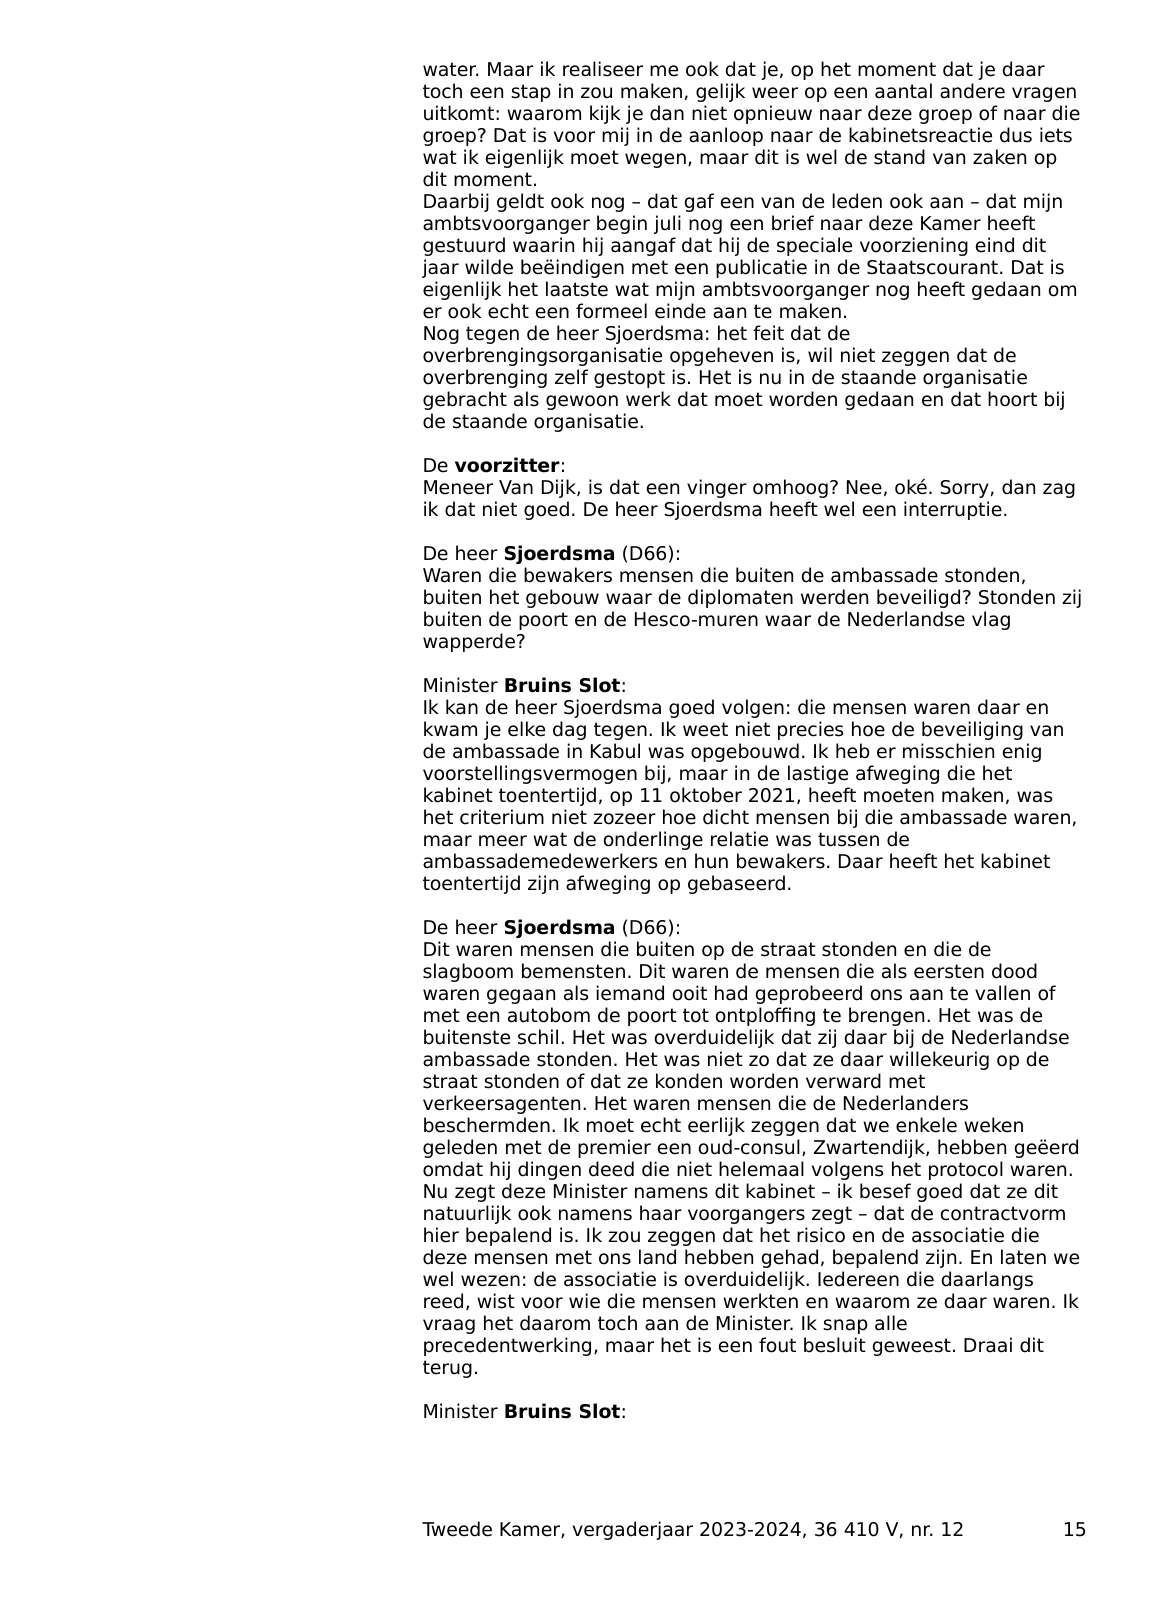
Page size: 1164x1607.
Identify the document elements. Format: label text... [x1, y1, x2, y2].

text Ik kan de heer Sjoerdsma goed volgen: die mensen waren daar en kwam je elke dag tegen. Ik weet niet precies hoe de beveiliging van de ambassade in Kabul was opgebouwd. Ik heb er misschien enig voorstellingsvermogen bij, maar in de lastige afweging die het kabinet toentertijd, op 11 oktober 2021, heeft moeten maken, was het criterium niet zozeer hoe dicht mensen bij die ambassade waren, maar meer wat de onderlinge relatie was tussen de ambassademedewerkers en hun bewakers. Daar heeft het kabinet toentertijd zijn afweging op gebaseerd. [422, 697, 1087, 895]
text Daarbij geldt ook nog – dat gaf een van de leden ook aan – dat mijn ambtsvoorganger begin juli nog een brief naar deze Kamer heeft gestuurd waarin hij aangaf dat hij de speciale voorziening eind dit jaar wilde beëindigen met een publicatie in de Staatscourant. Dat is eigenlijk het laatste wat mijn ambtsvoorganger nog heeft gedaan om er ook echt een formeel einde aan te maken. [422, 191, 1087, 323]
text Waren die bewakers mensen die buiten de ambassade stonden, buiten het gebouw waar de diplomaten werden beveiligd? Stonden zij buiten de poort en de Hesco-muren waar de Nederlandse vlag wapperde? [422, 565, 1087, 653]
text Dit waren mensen die buiten op de straat stonden en die de slagboom bemensten. Dit waren de mensen die als eersten dood waren gegaan als iemand ooit had geprobeerd ons aan te vallen of met een autobom de poort tot ontploffing te brengen. Het was de buitenste schil. Het was overduidelijk dat zij daar bij de Nederlandse ambassade stonden. Het was niet zo dat ze daar willekeurig op de straat stonden of dat ze konden worden verward met verkeersagenten. Het waren mensen die de Nederlanders beschermden. Ik moet echt eerlijk zeggen dat we enkele weken geleden met de premier een oud-consul, Zwartendijk, hebben geëerd omdat hij dingen deed die niet helemaal volgens het protocol waren. Nu zegt deze Minister namens dit kabinet – ik besef goed dat ze dit natuurlijk ook namens haar voorgangers zegt – dat de contractvorm hier bepalend is. Ik zou zeggen dat het risico en de associatie die deze mensen met ons land hebben gehad, bepalend zijn. En laten we wel wezen: de associatie is overduidelijk. Iedereen die daarlangs reed, wist voor wie die mensen werkten en waarom ze daar waren. Ik vraag het daarom toch aan de Minister. Ik snap alle precedentwerking, maar het is een fout besluit geweest. Draai dit terug. [422, 939, 1087, 1379]
text De heer Sjoerdsma (D66): [422, 917, 1087, 939]
text De heer Sjoerdsma (D66): [422, 543, 1087, 565]
text Minister Bruins Slot: [422, 675, 1087, 697]
text Meneer Van Dijk, is dat een vinger omhoog? Nee, oké. Sorry, dan zag ik dat niet goed. De heer Sjoerdsma heeft wel een interruptie. [422, 477, 1087, 521]
text De voorzitter: [422, 455, 1087, 477]
text water. Maar ik realiseer me ook dat je, op het moment dat je daar toch een stap in zou maken, gelijk weer op een aantal andere vragen uitkomt: waarom kijk je dan niet opnieuw naar deze groep of naar die groep? Dat is voor mij in de aanloop naar de kabinetsreactie dus iets wat ik eigenlijk moet wegen, maar dit is wel de stand van zaken op dit moment. [422, 59, 1087, 191]
text Nog tegen de heer Sjoerdsma: het feit dat de overbrengingsorganisatie opgeheven is, wil niet zeggen dat de overbrenging zelf gestopt is. Het is nu in de staande organisatie gebracht als gewoon werk dat moet worden gedaan en dat hoort bij de staande organisatie. [422, 323, 1087, 433]
text Minister Bruins Slot: [422, 1401, 1087, 1423]
